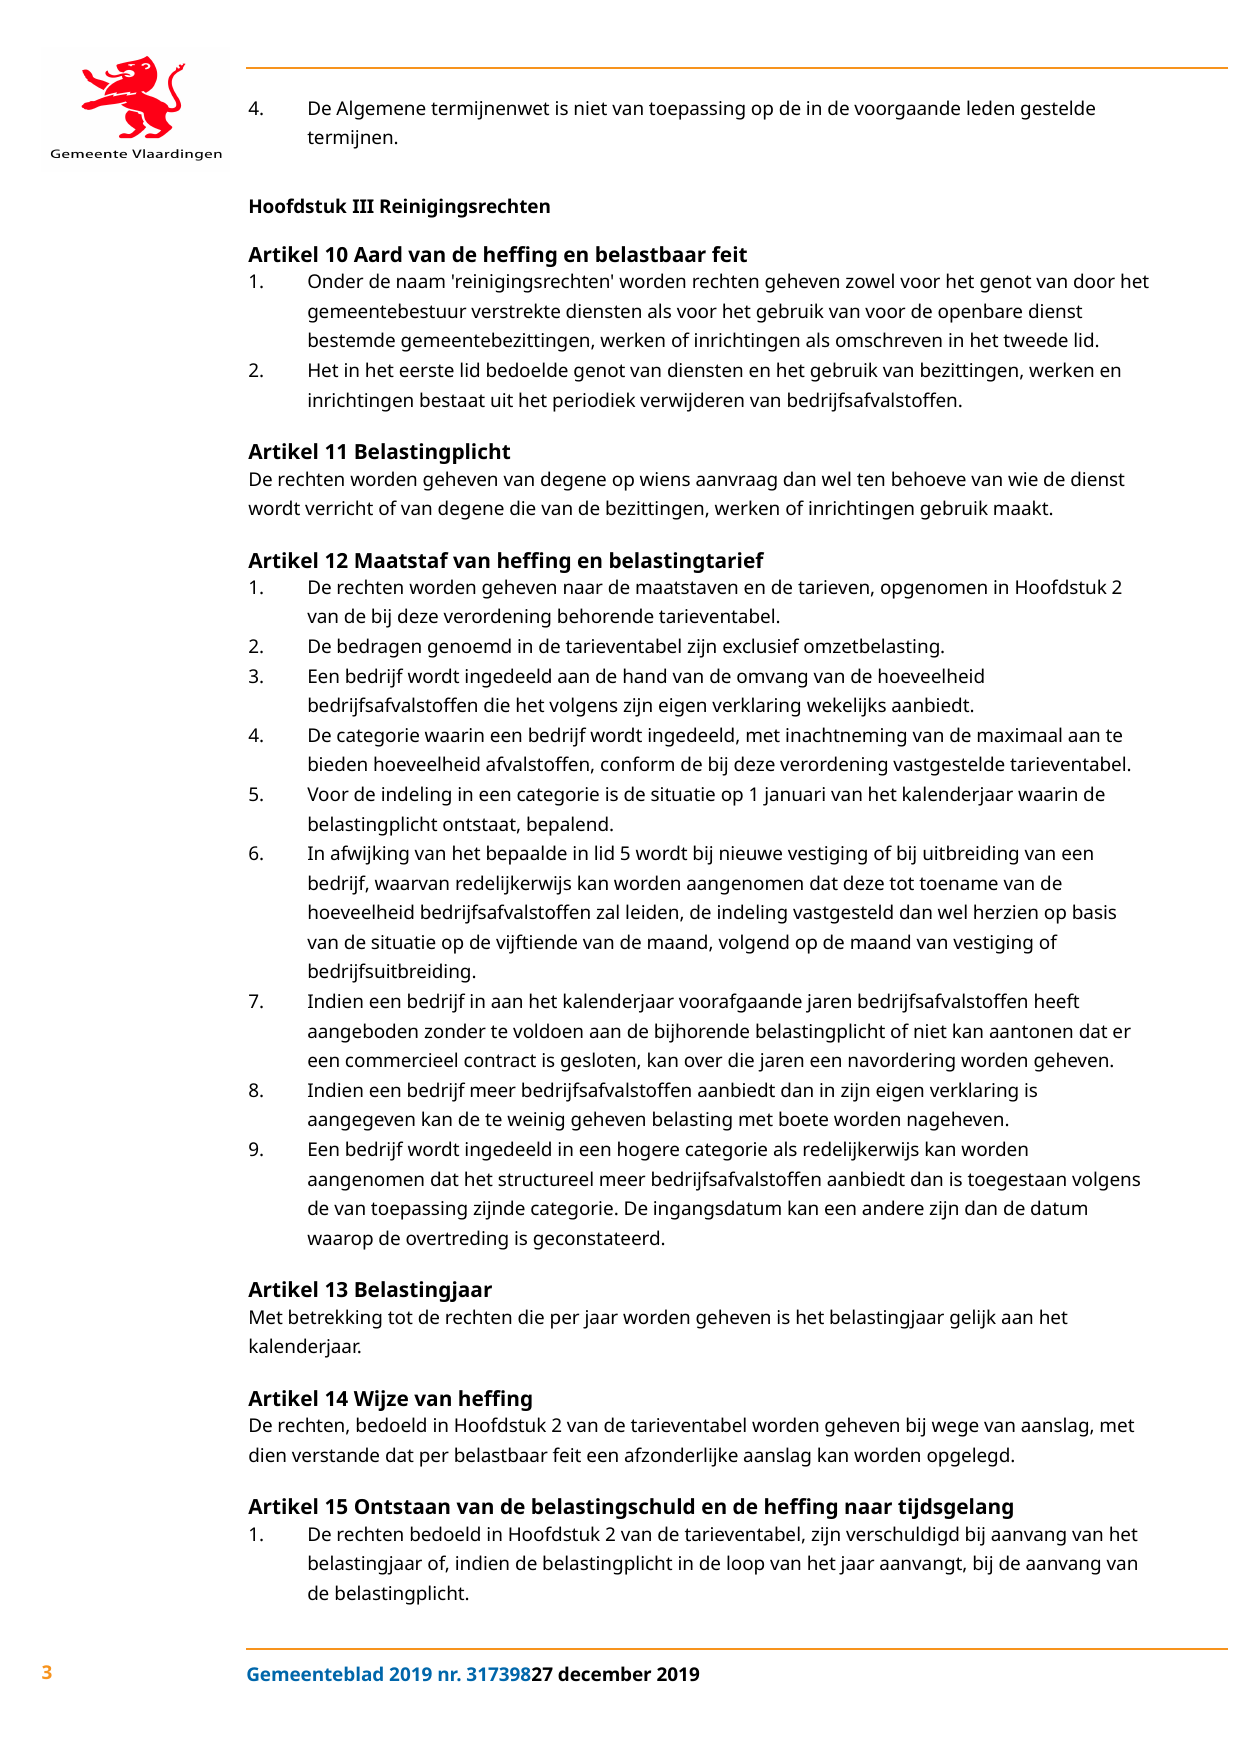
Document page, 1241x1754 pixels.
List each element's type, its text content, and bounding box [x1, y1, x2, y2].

text Artikel 11 Belastingplicht [248, 437, 1152, 466]
list Een bedrijf wordt ingedeeld in een hogere categorie als redelijkerwijs kan worden aangenomen dat het structureel meer bedrijfsafvalstoffen aanbiedt dan is toegestaan volgens de van toepassing zijnde categorie. De ingangsdatum kan een andere zijn dan de datum waarop de overtreding is geconstateerd. [248, 1136, 1152, 1251]
text Artikel 10 Aard van de heffing en belastbaar feit [248, 240, 1152, 268]
list De bedragen genoemd in de tarieventabel zijn exclusief omzetbelasting. [248, 633, 1152, 659]
list Indien een bedrijf meer bedrijfsafvalstoffen aanbiedt dan in zijn eigen verklaring is aangegeven kan de te weinig geheven belasting met boete worden nageheven. [248, 1077, 1152, 1132]
list Voor de indeling in een categorie is de situatie op 1 januari van het kalenderjaar waarin de belastingplicht ontstaat, bepalend. [248, 781, 1152, 837]
list Onder de naam 'reinigingsrechten' worden rechten geheven zowel voor het genot van door het gemeentebestuur verstrekte diensten als voor het gebruik van voor de openbare dienst bestemde gemeentebezittingen, werken of inrichtingen als omschreven in het tweede lid. [248, 268, 1152, 353]
text Artikel 13 Belastingjaar [248, 1275, 1152, 1304]
text Artikel 15 Ontstaan van de belastingschuld en de heffing naar tijdsgelang [248, 1492, 1152, 1521]
list Het in het eerste lid bedoelde genot van diensten en het gebruik van bezittingen, werken en inrichtingen bestaat uit het periodiek verwijderen van bedrijfsafvalstoffen. [248, 357, 1152, 413]
list De rechten bedoeld in Hoofdstuk 2 van de tarieventabel, zijn verschuldigd bij aanvang van het belastingjaar of, indien de belastingplicht in de loop van het jaar aanvangt, bij de aanvang van de belastingplicht. [248, 1521, 1152, 1606]
list De categorie waarin een bedrijf wordt ingedeeld, met inachtneming van de maximaal aan te bieden hoeveelheid afvalstoffen, conform de bij deze verordening vastgestelde tarieventabel. [248, 722, 1152, 777]
text Met betrekking tot de rechten die per jaar worden geheven is het belastingjaar gelijk aan het kalenderjaar. [248, 1304, 1152, 1359]
text De rechten worden geheven van degene op wiens aanvraag dan wel ten behoeve van wie de dienst wordt verricht of van degene die van de bezittingen, werken of inrichtingen gebruik maakt. [248, 466, 1152, 521]
list De Algemene termijnenwet is niet van toepassing op de in de voorgaande leden gestelde termijnen. [248, 95, 1152, 150]
text De rechten, bedoeld in Hoofdstuk 2 van de tarieventabel worden geheven bij wege van aanslag, met dien verstande dat per belastbaar feit een afzonderlijke aanslag kan worden opgelegd. [248, 1412, 1152, 1468]
list Een bedrijf wordt ingedeeld aan de hand van de omvang van de hoeveelheid bedrijfsafvalstoffen die het volgens zijn eigen verklaring wekelijks aanbiedt. [248, 663, 1152, 718]
text Artikel 14 Wijze van heffing [248, 1384, 1152, 1412]
picture [41, 47, 231, 172]
list De rechten worden geheven naar de maatstaven en de tarieven, opgenomen in Hoofdstuk 2 van de bij deze verordening behorende tarieventabel. [248, 574, 1152, 629]
text Artikel 12 Maatstaf van heffing en belastingtarief [248, 546, 1152, 574]
list In afwijking van het bepaalde in lid 5 wordt bij nieuwe vestiging of bij uitbreiding van een bedrijf, waarvan redelijkerwijs kan worden aangenomen dat deze tot toename van de hoeveelheid bedrijfsafvalstoffen zal leiden, de indeling vastgesteld dan wel herzien op basis van de situatie op de vijftiende van de maand, volgend op de maand van vestiging of bedrijfsuitbreiding. [248, 840, 1152, 984]
list Indien een bedrijf in aan het kalenderjaar voorafgaande jaren bedrijfsafvalstoffen heeft aangeboden zonder te voldoen aan de bijhorende belastingplicht of niet kan aantonen dat er een commercieel contract is gesloten, kan over die jaren een navordering worden geheven. [248, 988, 1152, 1073]
text Hoofdstuk III Reinigingsrechten [248, 191, 1152, 219]
